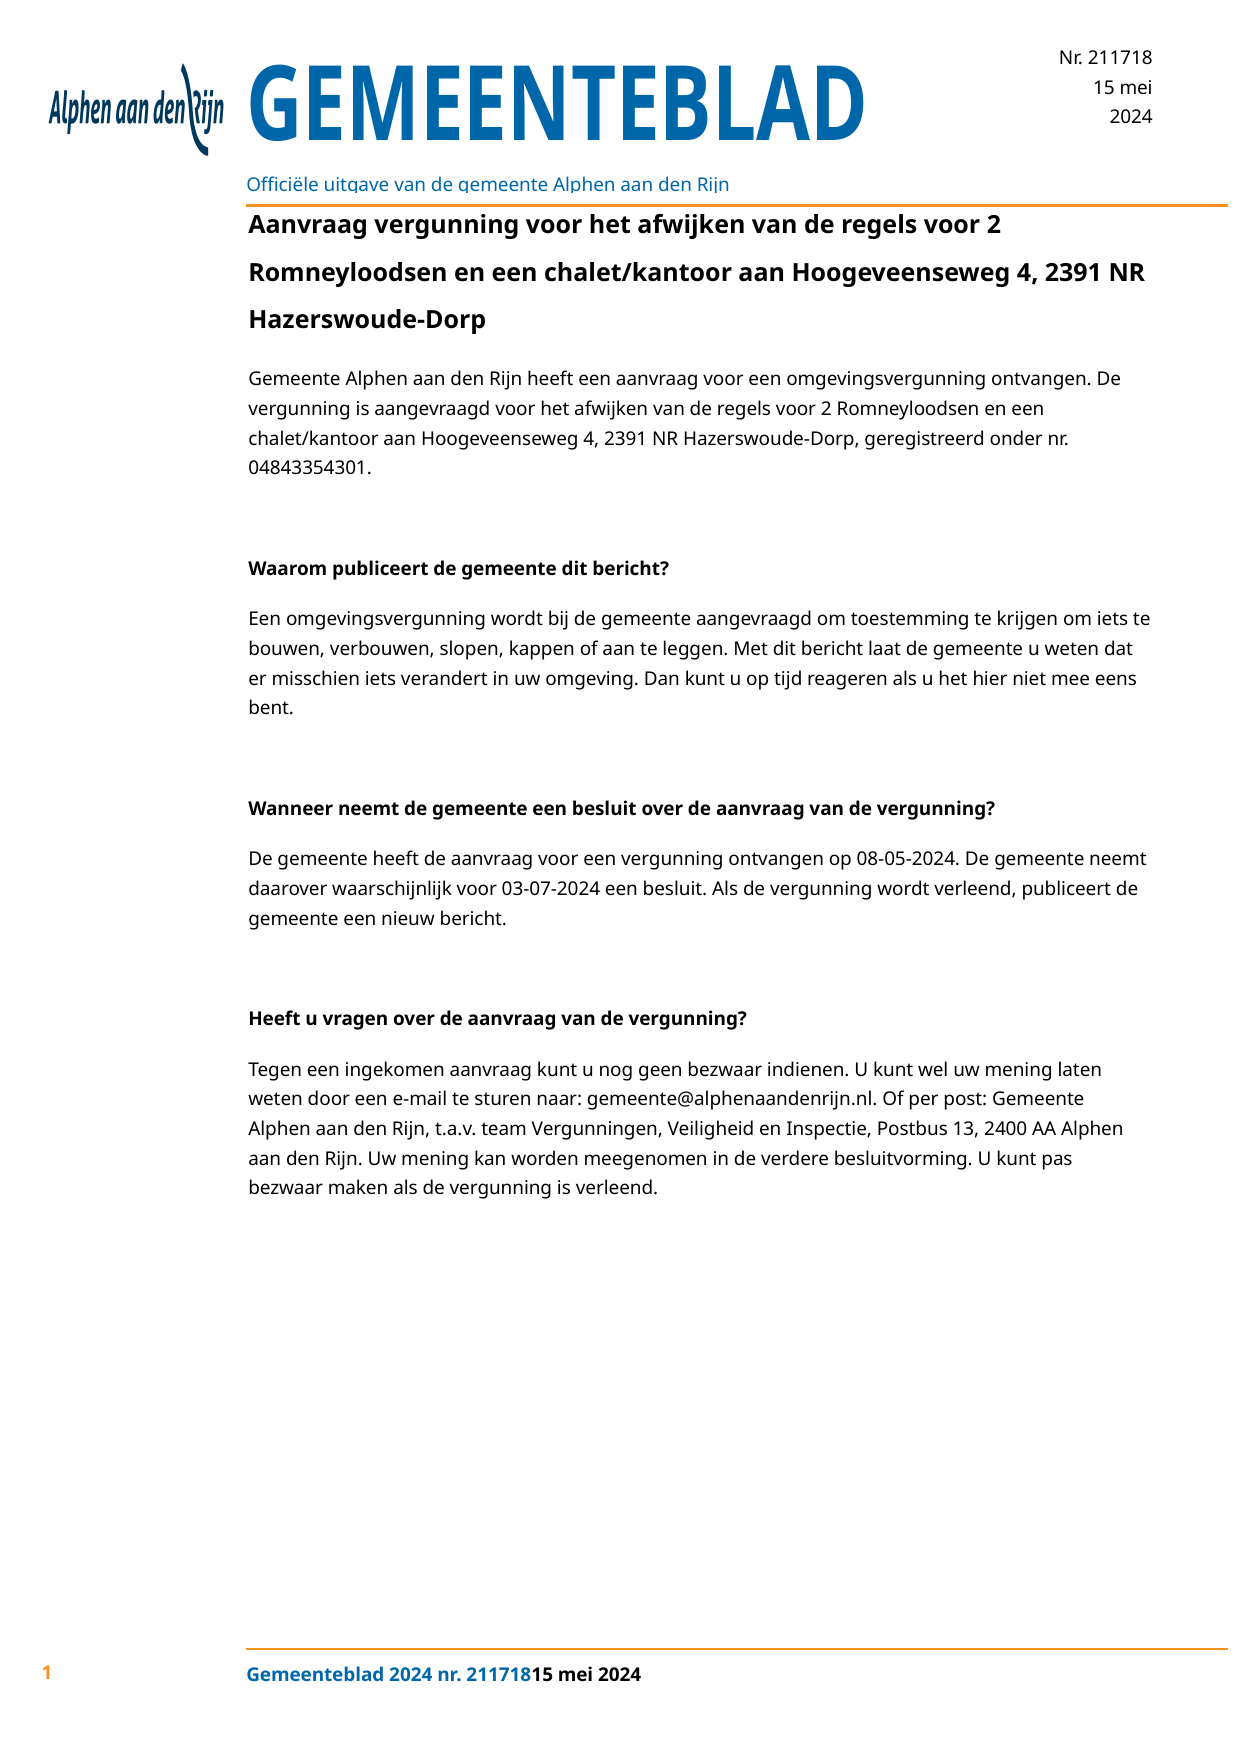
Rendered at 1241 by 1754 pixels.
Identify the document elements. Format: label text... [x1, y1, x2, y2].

picture [41, 47, 231, 172]
text Aanvraag vergunning voor het afwijken van de regels voor 2 Romneyloodsen en een chalet/kantoor aan Hoogeveenseweg 4, 2391 NR Hazerswoude-Dorp [248, 207, 1152, 336]
text Een omgevingsvergunning wordt bij de gemeente aangevraagd om toestemming te krijgen om iets te bouwen, verbouwen, slopen, kappen of aan te leggen. Met dit bericht laat de gemeente u weten dat er misschien iets verandert in uw omgeving. Dan kunt u op tijd reageren als u het hier niet mee eens bent. [248, 606, 1152, 720]
text Heeft u vragen over de aanvraag van de vergunning? [248, 1006, 1152, 1031]
text Tegen een ingekomen aanvraag kunt u nog geen bezwaar indienen. U kunt wel uw mening laten weten door een e-mail te sturen naar: gemeente@alphenaandenrijn.nl. Of per post: Gemeente Alphen aan den Rijn, t.a.v. team Vergunningen, Veiligheid en Inspectie, Postbus 13, 2400 AA Alphen aan den Rijn. Uw mening kan worden meegenomen in de verdere besluitvorming. U kunt pas bezwaar maken als de vergunning is verleend. [248, 1056, 1152, 1200]
text Wanneer neemt de gemeente een besluit over de aanvraag van de vergunning? [248, 795, 1152, 821]
text Gemeente Alphen aan den Rijn heeft een aanvraag voor een omgevingsvergunning ontvangen. De vergunning is aangevraagd voor het afwijken van de regels voor 2 Romneyloodsen en een chalet/kantoor aan Hoogeveenseweg 4, 2391 NR Hazerswoude-Dorp, geregistreerd onder nr. 04843354301. [248, 366, 1152, 480]
text De gemeente heeft de aanvraag voor een vergunning ontvangen op 08-05-2024. De gemeente neemt daarover waarschijnlijk voor 03-07-2024 een besluit. Als de vergunning wordt verleend, publiceert de gemeente een nieuw bericht. [248, 846, 1152, 930]
text Waarom publiceert de gemeente dit bericht? [248, 555, 1152, 581]
